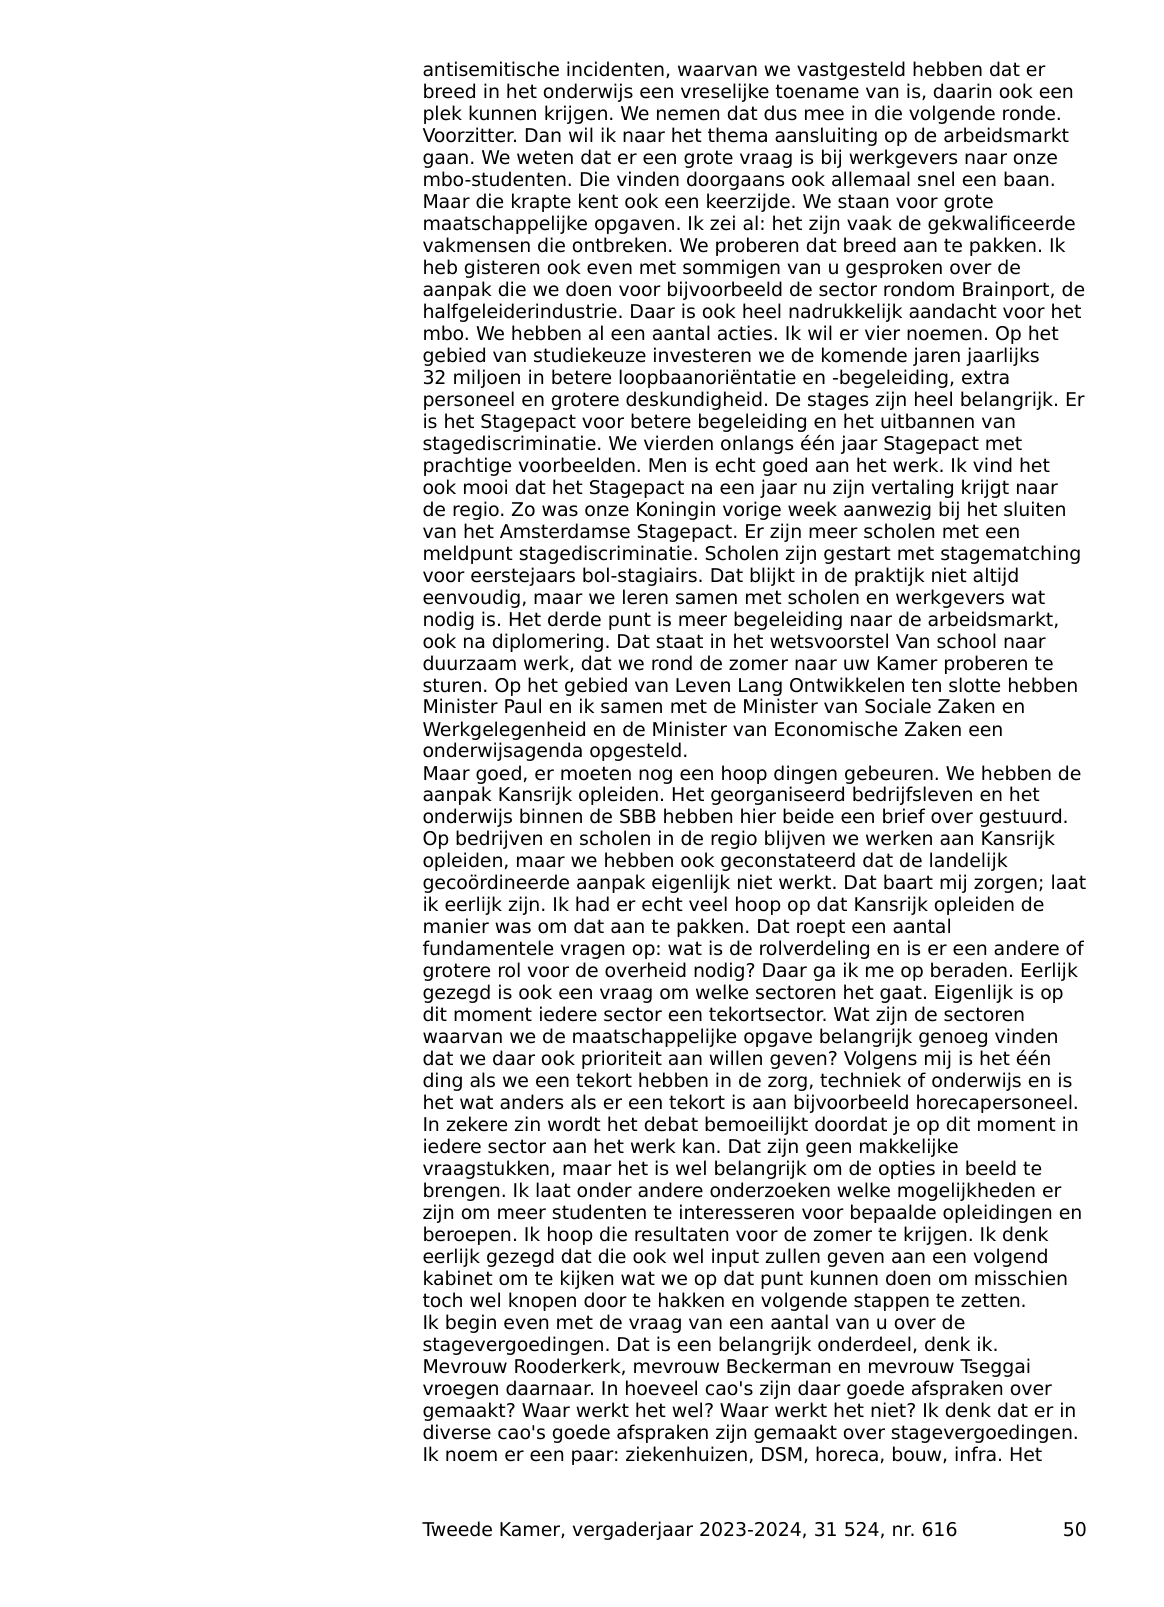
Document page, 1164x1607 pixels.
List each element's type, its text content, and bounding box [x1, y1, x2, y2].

text antisemitische incidenten, waarvan we vastgesteld hebben dat er breed in het onderwijs een vreselijke toename van is, daarin ook een plek kunnen krijgen. We nemen dat dus mee in die volgende ronde. [422, 59, 1087, 125]
text Voorzitter. Dan wil ik naar het thema aansluiting op de arbeidsmarkt gaan. We weten dat er een grote vraag is bij werkgevers naar onze mbo-studenten. Die vinden doorgaans ook allemaal snel een baan. Maar die krapte kent ook een keerzijde. We staan voor grote maatschappelijke opgaven. Ik zei al: het zijn vaak de gekwalificeerde vakmensen die ontbreken. We proberen dat breed aan te pakken. Ik heb gisteren ook even met sommigen van u gesproken over de aanpak die we doen voor bijvoorbeeld de sector rondom Brainport, de halfgeleiderindustrie. Daar is ook heel nadrukkelijk aandacht voor het mbo. We hebben al een aantal acties. Ik wil er vier noemen. Op het gebied van studiekeuze investeren we de komende jaren jaarlijks 32 miljoen in betere loopbaanoriëntatie en -begeleiding, extra personeel en grotere deskundigheid. De stages zijn heel belangrijk. Er is het Stagepact voor betere begeleiding en het uitbannen van stagediscriminatie. We vierden onlangs één jaar Stagepact met prachtige voorbeelden. Men is echt goed aan het werk. Ik vind het ook mooi dat het Stagepact na een jaar nu zijn vertaling krijgt naar de regio. Zo was onze Koningin vorige week aanwezig bij het sluiten van het Amsterdamse Stagepact. Er zijn meer scholen met een meldpunt stagediscriminatie. Scholen zijn gestart met stagematching voor eerstejaars bol-stagiairs. Dat blijkt in de praktijk niet altijd eenvoudig, maar we leren samen met scholen en werkgevers wat nodig is. Het derde punt is meer begeleiding naar de arbeidsmarkt, ook na diplomering. Dat staat in het wetsvoorstel Van school naar duurzaam werk, dat we rond de zomer naar uw Kamer proberen te sturen. Op het gebied van Leven Lang Ontwikkelen ten slotte hebben Minister Paul en ik samen met de Minister van Sociale Zaken en Werkgelegenheid en de Minister van Economische Zaken een onderwijsagenda opgesteld. [422, 125, 1087, 762]
text Maar goed, er moeten nog een hoop dingen gebeuren. We hebben de aanpak Kansrijk opleiden. Het georganiseerd bedrijfsleven en het onderwijs binnen de SBB hebben hier beide een brief over gestuurd. Op bedrijven en scholen in de regio blijven we werken aan Kansrijk opleiden, maar we hebben ook geconstateerd dat de landelijk gecoördineerde aanpak eigenlijk niet werkt. Dat baart mij zorgen; laat ik eerlijk zijn. Ik had er echt veel hoop op dat Kansrijk opleiden de manier was om dat aan te pakken. Dat roept een aantal fundamentele vragen op: wat is de rolverdeling en is er een andere of grotere rol voor de overheid nodig? Daar ga ik me op beraden. Eerlijk gezegd is ook een vraag om welke sectoren het gaat. Eigenlijk is op dit moment iedere sector een tekortsector. Wat zijn de sectoren waarvan we de maatschappelijke opgave belangrijk genoeg vinden dat we daar ook prioriteit aan willen geven? Volgens mij is het één ding als we een tekort hebben in de zorg, techniek of onderwijs en is het wat anders als er een tekort is aan bijvoorbeeld horecapersoneel. In zekere zin wordt het debat bemoeilijkt doordat je op dit moment in iedere sector aan het werk kan. Dat zijn geen makkelijke vraagstukken, maar het is wel belangrijk om de opties in beeld te brengen. Ik laat onder andere onderzoeken welke mogelijkheden er zijn om meer studenten te interesseren voor bepaalde opleidingen en beroepen. Ik hoop die resultaten voor de zomer te krijgen. Ik denk eerlijk gezegd dat die ook wel input zullen geven aan een volgend kabinet om te kijken wat we op dat punt kunnen doen om misschien toch wel knopen door te hakken en volgende stappen te zetten. [422, 762, 1087, 1312]
text Ik begin even met de vraag van een aantal van u over de stagevergoedingen. Dat is een belangrijk onderdeel, denk ik. Mevrouw Rooderkerk, mevrouw Beckerman en mevrouw Tseggai vroegen daarnaar. In hoeveel cao's zijn daar goede afspraken over gemaakt? Waar werkt het wel? Waar werkt het niet? Ik denk dat er in diverse cao's goede afspraken zijn gemaakt over stagevergoedingen. Ik noem er een paar: ziekenhuizen, DSM, horeca, bouw, infra. Het [422, 1312, 1087, 1466]
